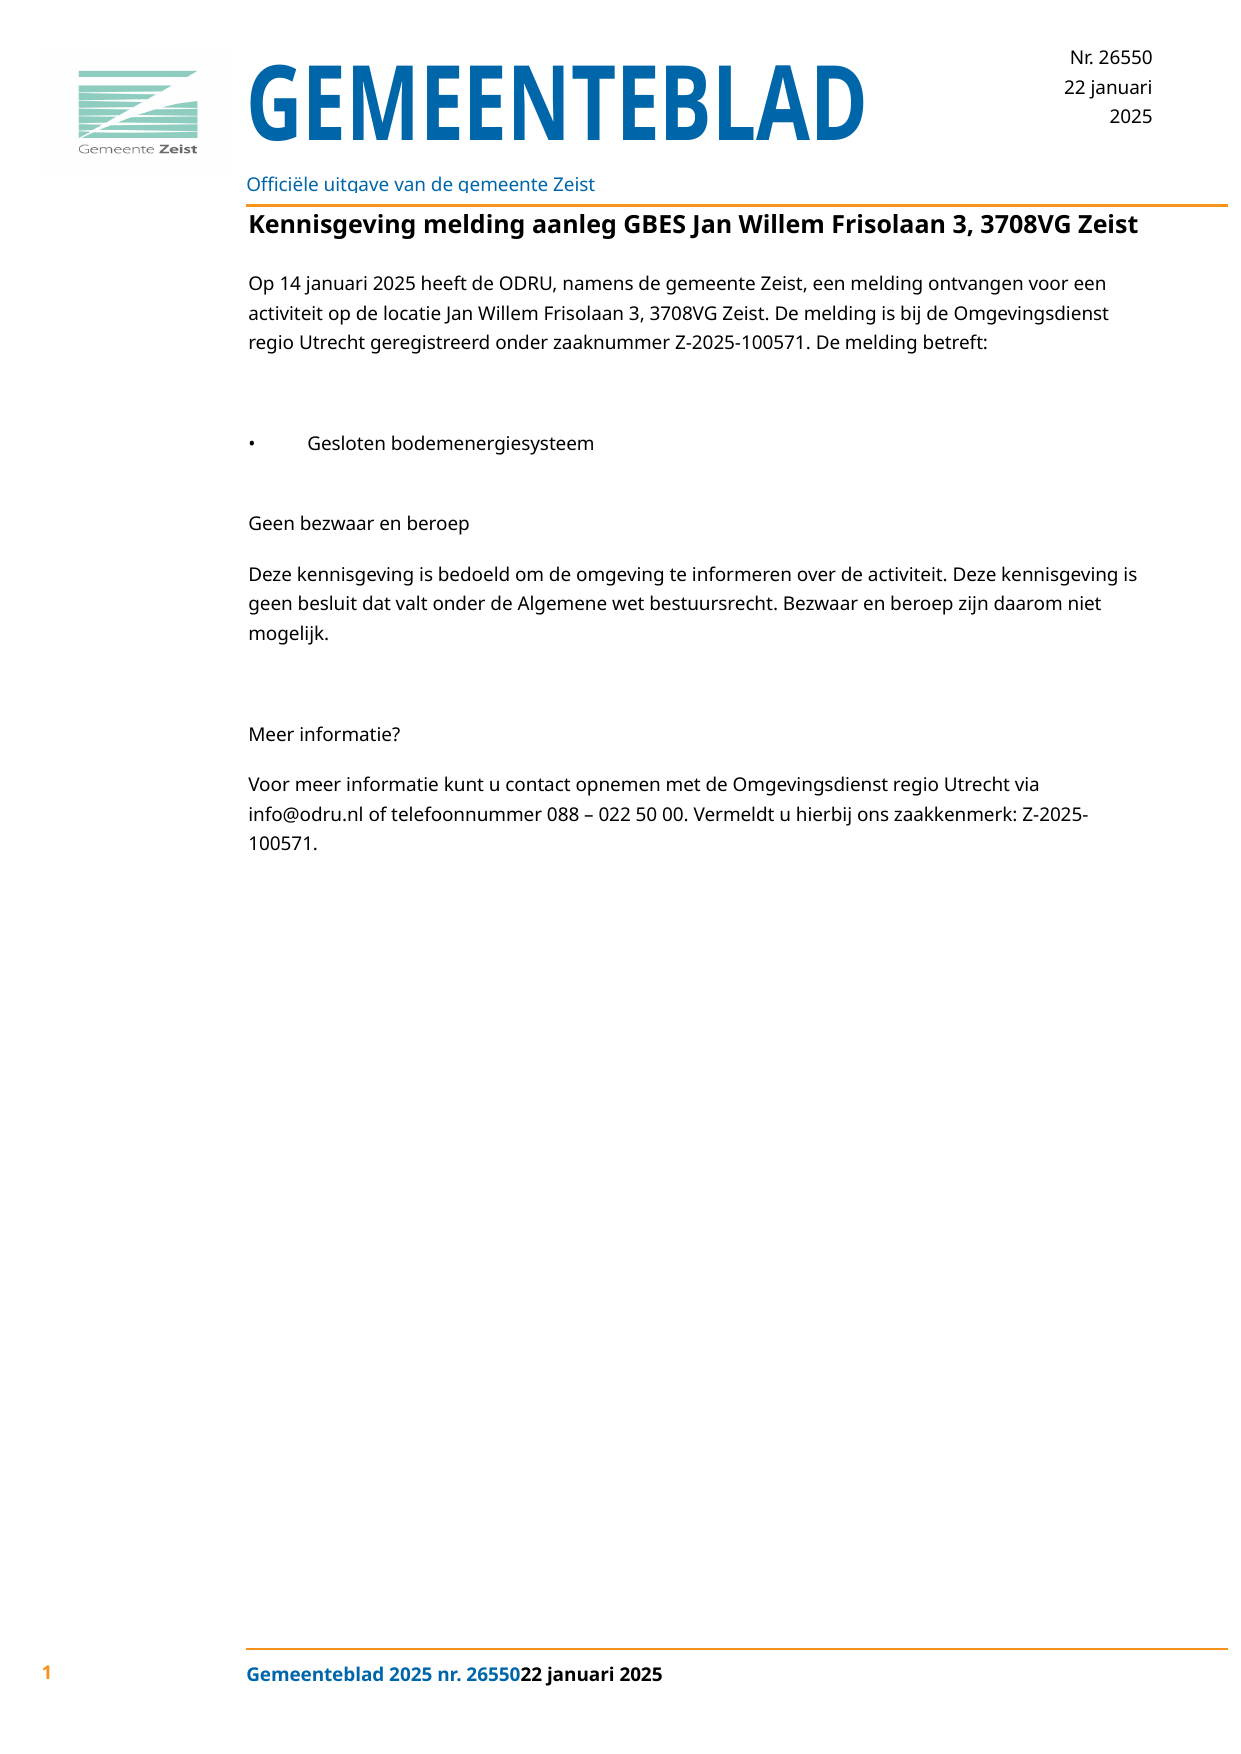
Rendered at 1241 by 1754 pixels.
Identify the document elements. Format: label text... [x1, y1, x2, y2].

text Op 14 januari 2025 heeft de ODRU, namens de gemeente Zeist, een melding ontvangen voor een activiteit op de locatie Jan Willem Frisolaan 3, 3708VG Zeist. De melding is bij de Omgevingsdienst regio Utrecht geregistreerd onder zaaknummer Z-2025-100571. De melding betreft: [248, 270, 1152, 355]
text Kennisgeving melding aanleg GBES Jan Willem Frisolaan 3, 3708VG Zeist [248, 207, 1152, 241]
list Gesloten bodemenergiesysteem [248, 430, 1152, 456]
text Meer informatie? [248, 721, 1152, 746]
text Voor meer informatie kunt u contact opnemen met de Omgevingsdienst regio Utrecht via info@odru.nl of telefoonnummer 088 – 022 50 00. Vermeldt u hierbij ons zaakkenmerk: Z-2025-100571. [248, 771, 1152, 856]
text Geen bezwaar en beroep [248, 510, 1152, 536]
text Deze kennisgeving is bedoeld om de omgeving te informeren over de activiteit. Deze kennisgeving is geen besluit dat valt onder de Algemene wet bestuursrecht. Bezwaar en beroep zijn daarom niet mogelijk. [248, 561, 1152, 646]
picture [41, 47, 231, 172]
